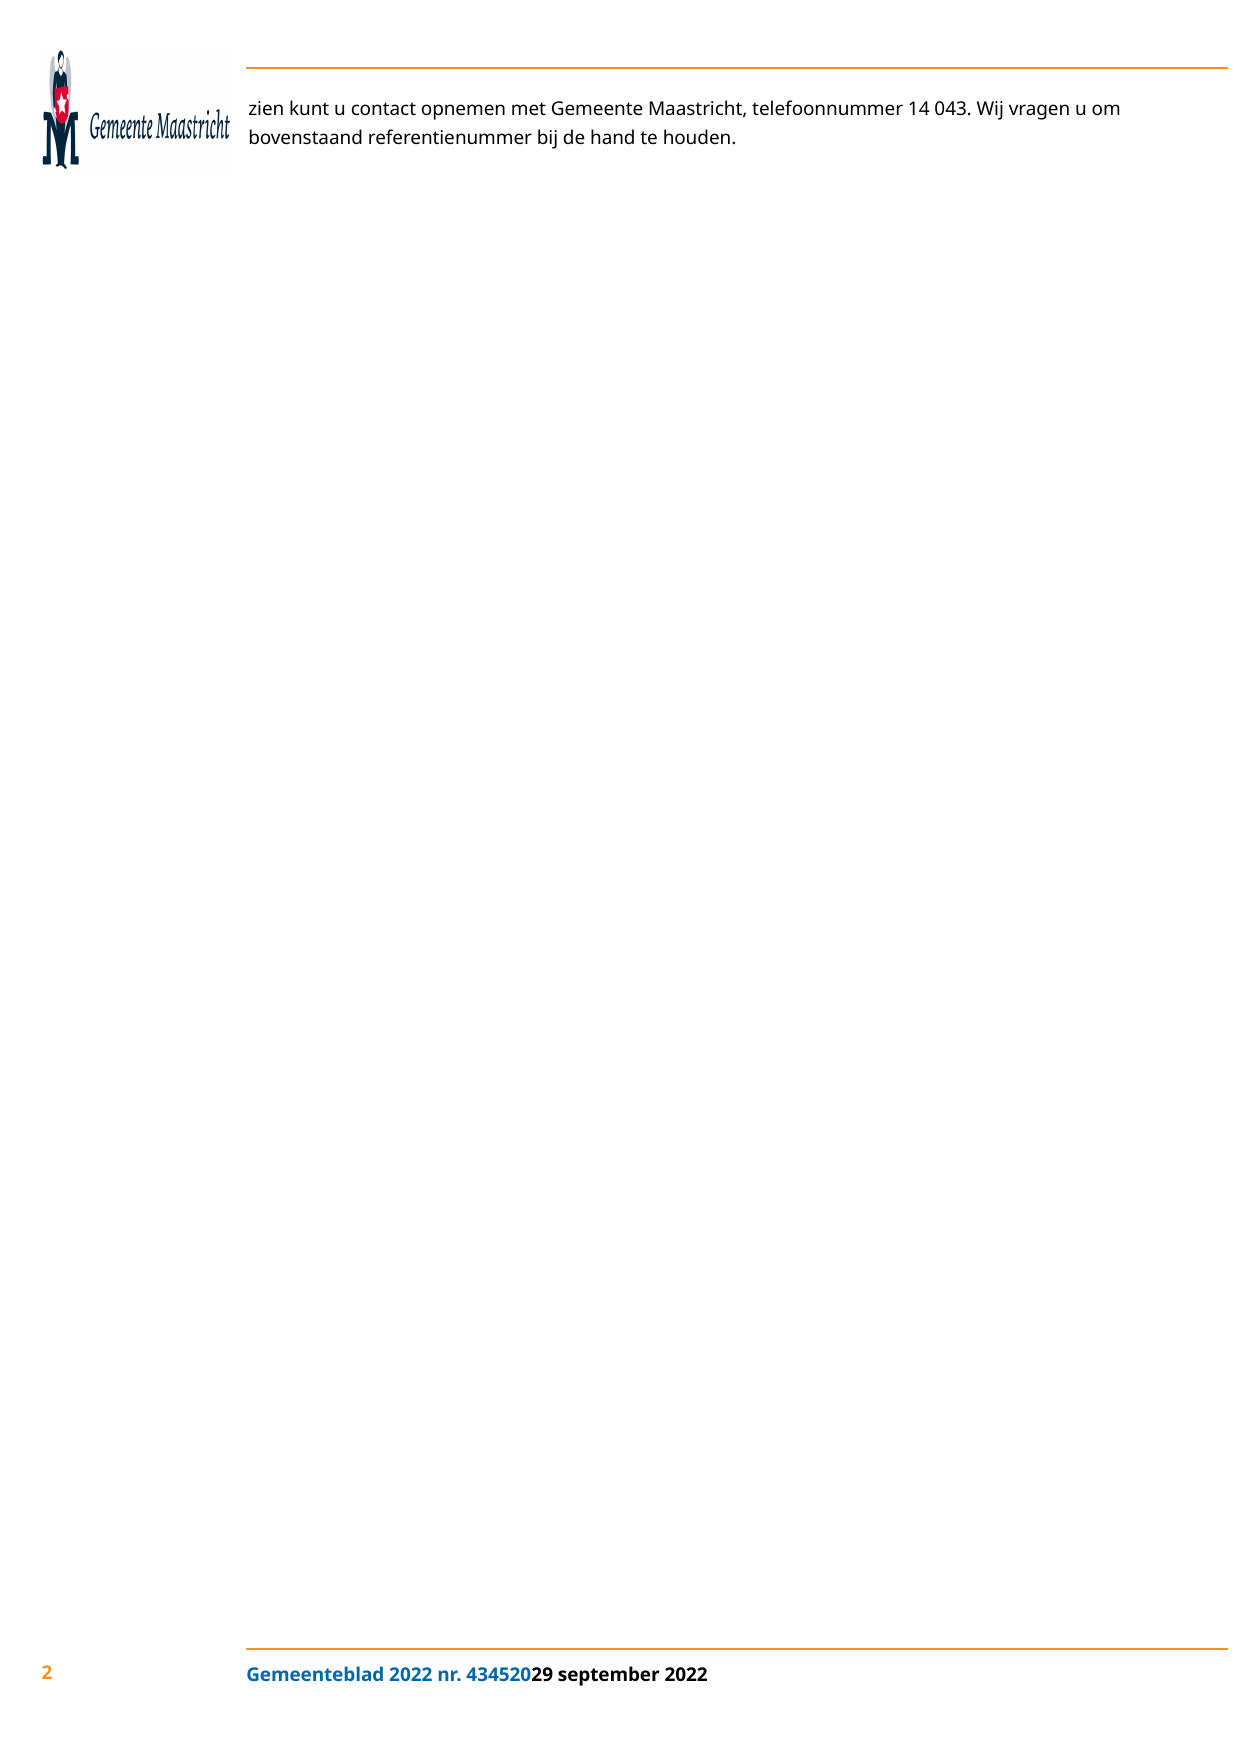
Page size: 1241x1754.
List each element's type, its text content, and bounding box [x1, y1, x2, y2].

text zien kunt u contact opnemen met Gemeente Maastricht, telefoonnummer 14 043. Wij vragen u om bovenstaand referentienummer bij de hand te houden. [248, 95, 1152, 150]
picture [41, 47, 231, 172]
